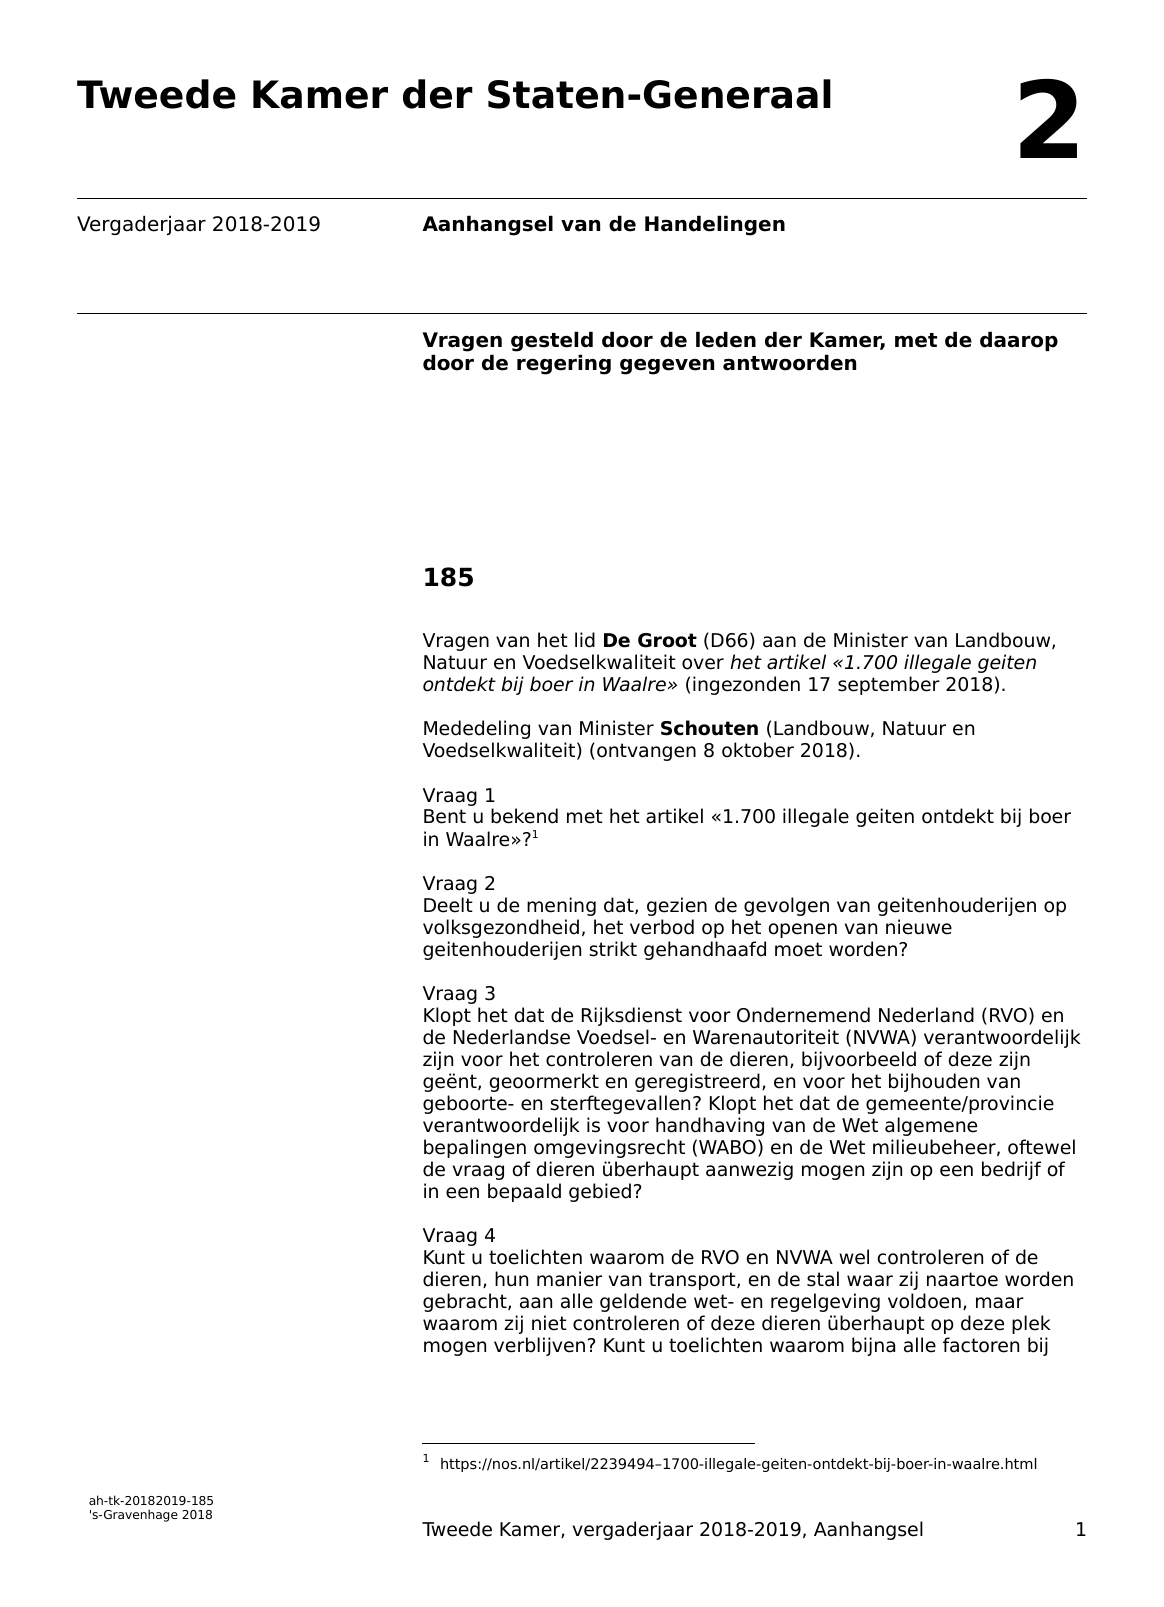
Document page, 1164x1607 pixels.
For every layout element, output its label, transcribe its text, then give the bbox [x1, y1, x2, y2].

text Klopt het dat de Rijksdienst voor Ondernemend Nederland (RVO) en de Nederlandse Voedsel- en Warenautoriteit (NVWA) verantwoordelijk zijn voor het controleren van de dieren, bijvoorbeeld of deze zijn geënt, geoormerkt en geregistreerd, en voor het bijhouden van geboorte- en sterftegevallen? Klopt het dat de gemeente/provincie verantwoordelijk is voor handhaving van de Wet algemene bepalingen omgevingsrecht (WABO) en de Wet milieubeheer, oftewel de vraag of dieren überhaupt aanwezig mogen zijn op een bedrijf of in een bepaald gebied? [422, 1005, 1087, 1202]
text Kunt u toelichten waarom de RVO en NVWA wel controleren of de dieren, hun manier van transport, en de stal waar zij naartoe worden gebracht, aan alle geldende wet- en regelgeving voldoen, maar waarom zij niet controleren of deze dieren überhaupt op deze plek mogen verblijven? Kunt u toelichten waarom bijna alle factoren bij [422, 1247, 1087, 1357]
text 's-Gravenhage 2018 [88, 1508, 323, 1522]
text Vraag 1 [422, 784, 1087, 806]
text Bent u bekend met het artikel «1.700 illegale geiten ontdekt bij boer in Waalre»? [422, 806, 1087, 850]
table_cell Vergaderjaar 2018-2019 [77, 199, 422, 313]
text Vraag 3 [422, 983, 1087, 1005]
text Vragen van het lid De Groot (D66) aan de Minister van Landbouw, Natuur en Voedselkwaliteit over het artikel «1.700 illegale geiten ontdekt bij boer in Waalre» (ingezonden 17 september 2018). [422, 630, 1087, 696]
text Vraag 2 [422, 873, 1087, 894]
table_cell Vragen gesteld door de leden der Kamer, met de daarop door de regering gegeven antwoorden [422, 314, 1087, 375]
text ah-tk-20182019-185 [88, 1494, 323, 1508]
table_header Tweede Kamer der Staten-Generaal [77, 59, 886, 198]
table_cell Aanhangsel van de Handelingen [422, 199, 1087, 313]
text https://nos.nl/artikel/2239494–1700-illegale-geiten-ontdekt-bij-boer-in-waalre.html [422, 1452, 1087, 1474]
text Vraag 4 [422, 1225, 1087, 1247]
table_cell [77, 314, 422, 375]
table_header 2 [886, 59, 1087, 198]
text Deelt u de mening dat, gezien de gevolgen van geitenhouderijen op volksgezondheid, het verbod op het openen van nieuwe geitenhouderijen strikt gehandhaafd moet worden? [422, 894, 1087, 961]
text Mededeling van Minister Schouten (Landbouw, Natuur en Voedselkwaliteit) (ontvangen 8 oktober 2018). [422, 718, 1087, 762]
text 185 [422, 563, 1087, 592]
